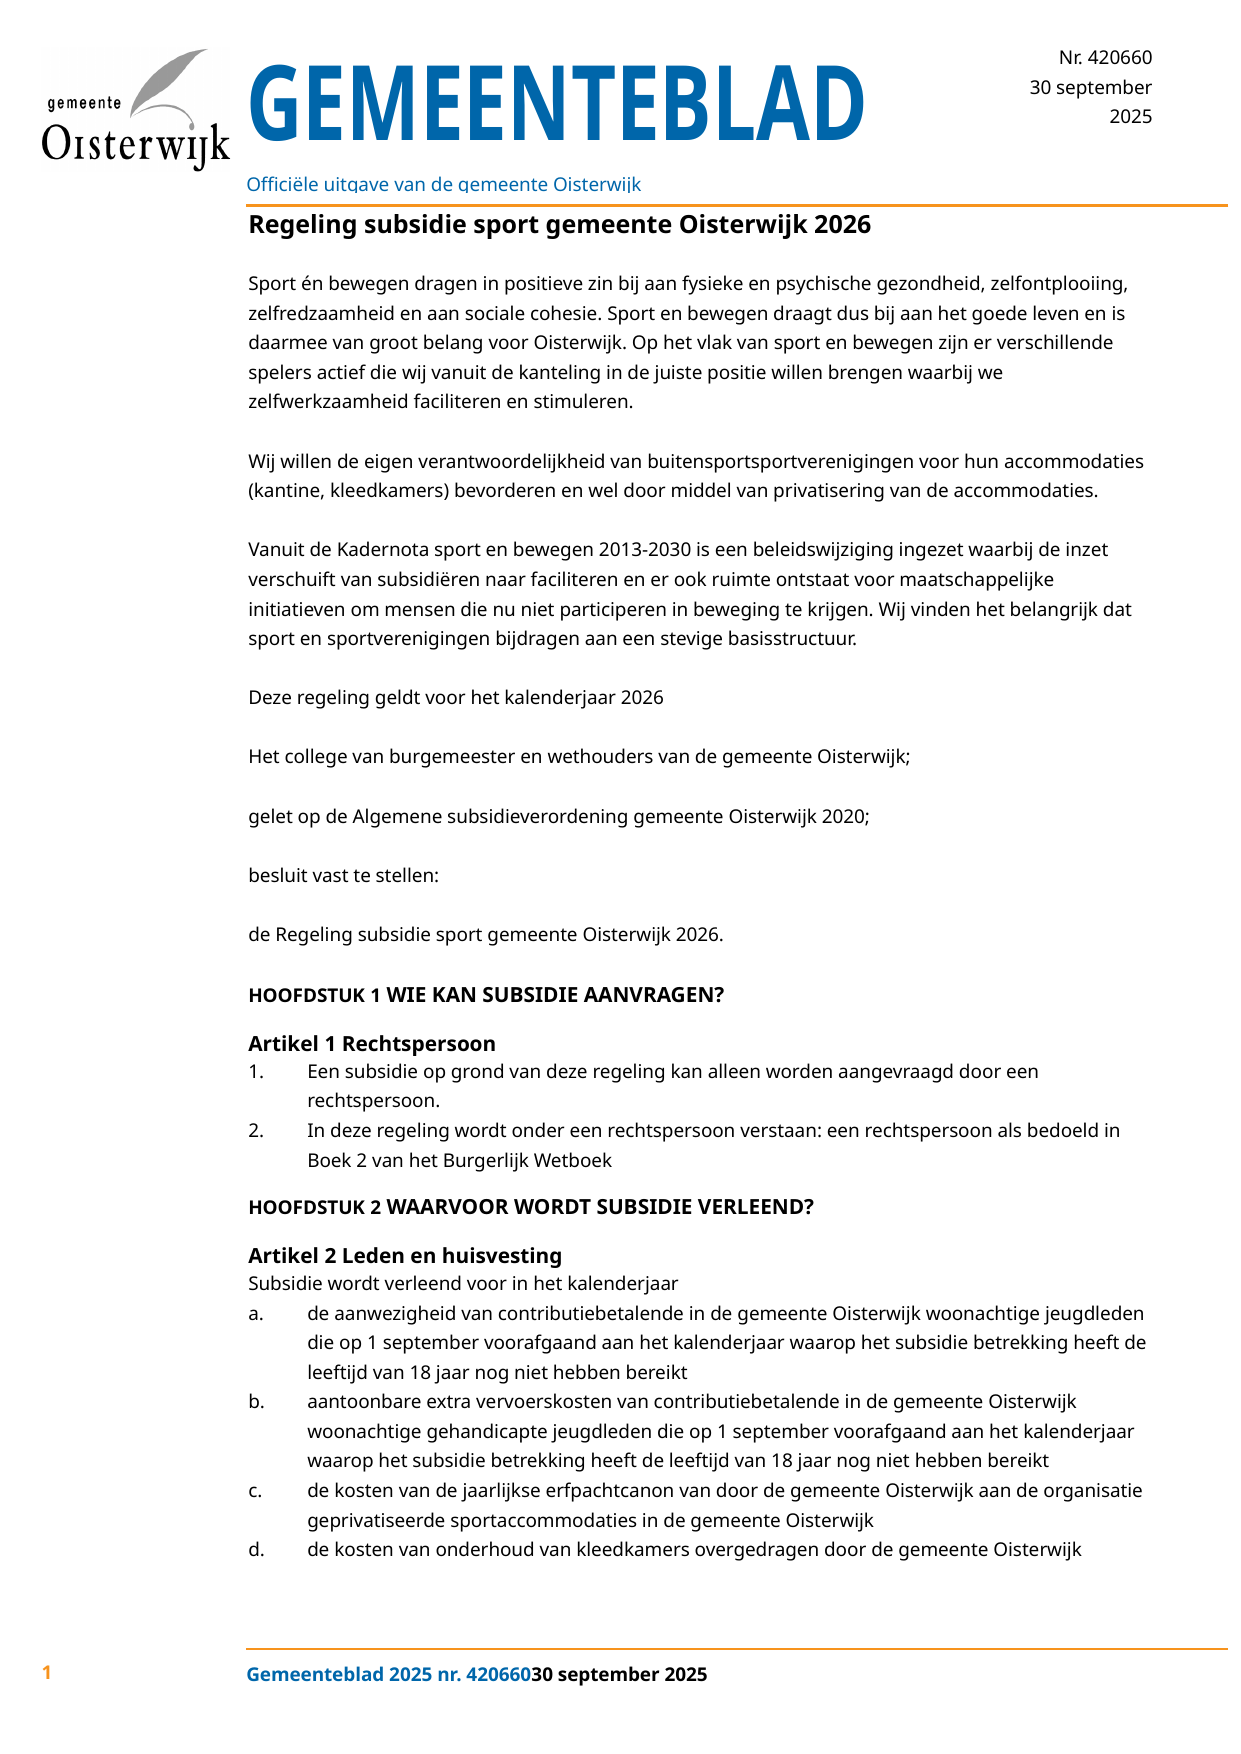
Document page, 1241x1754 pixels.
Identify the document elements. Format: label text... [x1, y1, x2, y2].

text Artikel 1 Rechtspersoon [248, 1029, 1152, 1058]
list de kosten van onderhoud van kleedkamers overgedragen door de gemeente Oisterwijk [248, 1536, 1152, 1562]
list aantoonbare extra vervoerskosten van contributiebetalende in de gemeente Oisterwijk woonachtige gehandicapte jeugdleden die op 1 september voorafgaand aan het kalenderjaar waarop het subsidie betrekking heeft de leeftijd van 18 jaar nog niet hebben bereikt [248, 1388, 1152, 1473]
text Wij willen de eigen verantwoordelijkheid van buitensportsportverenigingen voor hun accommodaties (kantine, kleedkamers) bevorderen en wel door middel van privatisering van de accommodaties. [248, 448, 1152, 503]
text Subsidie wordt verleend voor in het kalenderjaar [248, 1270, 1152, 1296]
text Artikel 2 Leden en huisvesting [248, 1242, 1152, 1270]
list de aanwezigheid van contributiebetalende in de gemeente Oisterwijk woonachtige jeugdleden die op 1 september voorafgaand aan het kalenderjaar waarop het subsidie betrekking heeft de leeftijd van 18 jaar nog niet hebben bereikt [248, 1300, 1152, 1384]
text HOOFDSTUK 2 WAARVOOR WORDT SUBSIDIE VERLEEND? [248, 1192, 1152, 1221]
list Een subsidie op grond van deze regeling kan alleen worden aangevraagd door een rechtspersoon. [248, 1058, 1152, 1113]
text Vanuit de Kadernota sport en bewegen 2013-2030 is een beleidswijziging ingezet waarbij de inzet verschuift van subsidiëren naar faciliteren en er ook ruimte ontstaat voor maatschappelijke initiatieven om mensen die nu niet participeren in beweging te krijgen. Wij vinden het belangrijk dat sport en sportverenigingen bijdragen aan een stevige basisstructuur. [248, 537, 1152, 651]
text besluit vast te stellen: [248, 862, 1152, 888]
text Regeling subsidie sport gemeente Oisterwijk 2026 [248, 207, 1152, 241]
text Het college van burgemeester en wethouders van de gemeente Oisterwijk; [248, 744, 1152, 769]
list In deze regeling wordt onder een rechtspersoon verstaan: een rechtspersoon als bedoeld in Boek 2 van het Burgerlijk Wetboek [248, 1117, 1152, 1172]
text Deze regeling geldt voor het kalenderjaar 2026 [248, 684, 1152, 710]
text gelet op de Algemene subsidieverordening gemeente Oisterwijk 2020; [248, 803, 1152, 828]
text de Regeling subsidie sport gemeente Oisterwijk 2026. [248, 921, 1152, 947]
list de kosten van de jaarlijkse erfpachtcanon van door de gemeente Oisterwijk aan de organisatie geprivatiseerde sportaccommodaties in de gemeente Oisterwijk [248, 1477, 1152, 1532]
text HOOFDSTUK 1 WIE KAN SUBSIDIE AANVRAGEN? [248, 980, 1152, 1009]
picture [41, 47, 231, 172]
text Sport én bewegen dragen in positieve zin bij aan fysieke en psychische gezondheid, zelfontplooiing, zelfredzaamheid en aan sociale cohesie. Sport en bewegen draagt dus bij aan het goede leven en is daarmee van groot belang voor Oisterwijk. Op het vlak van sport en bewegen zijn er verschillende spelers actief die wij vanuit de kanteling in de juiste positie willen brengen waarbij we zelfwerkzaamheid faciliteren en stimuleren. [248, 270, 1152, 414]
